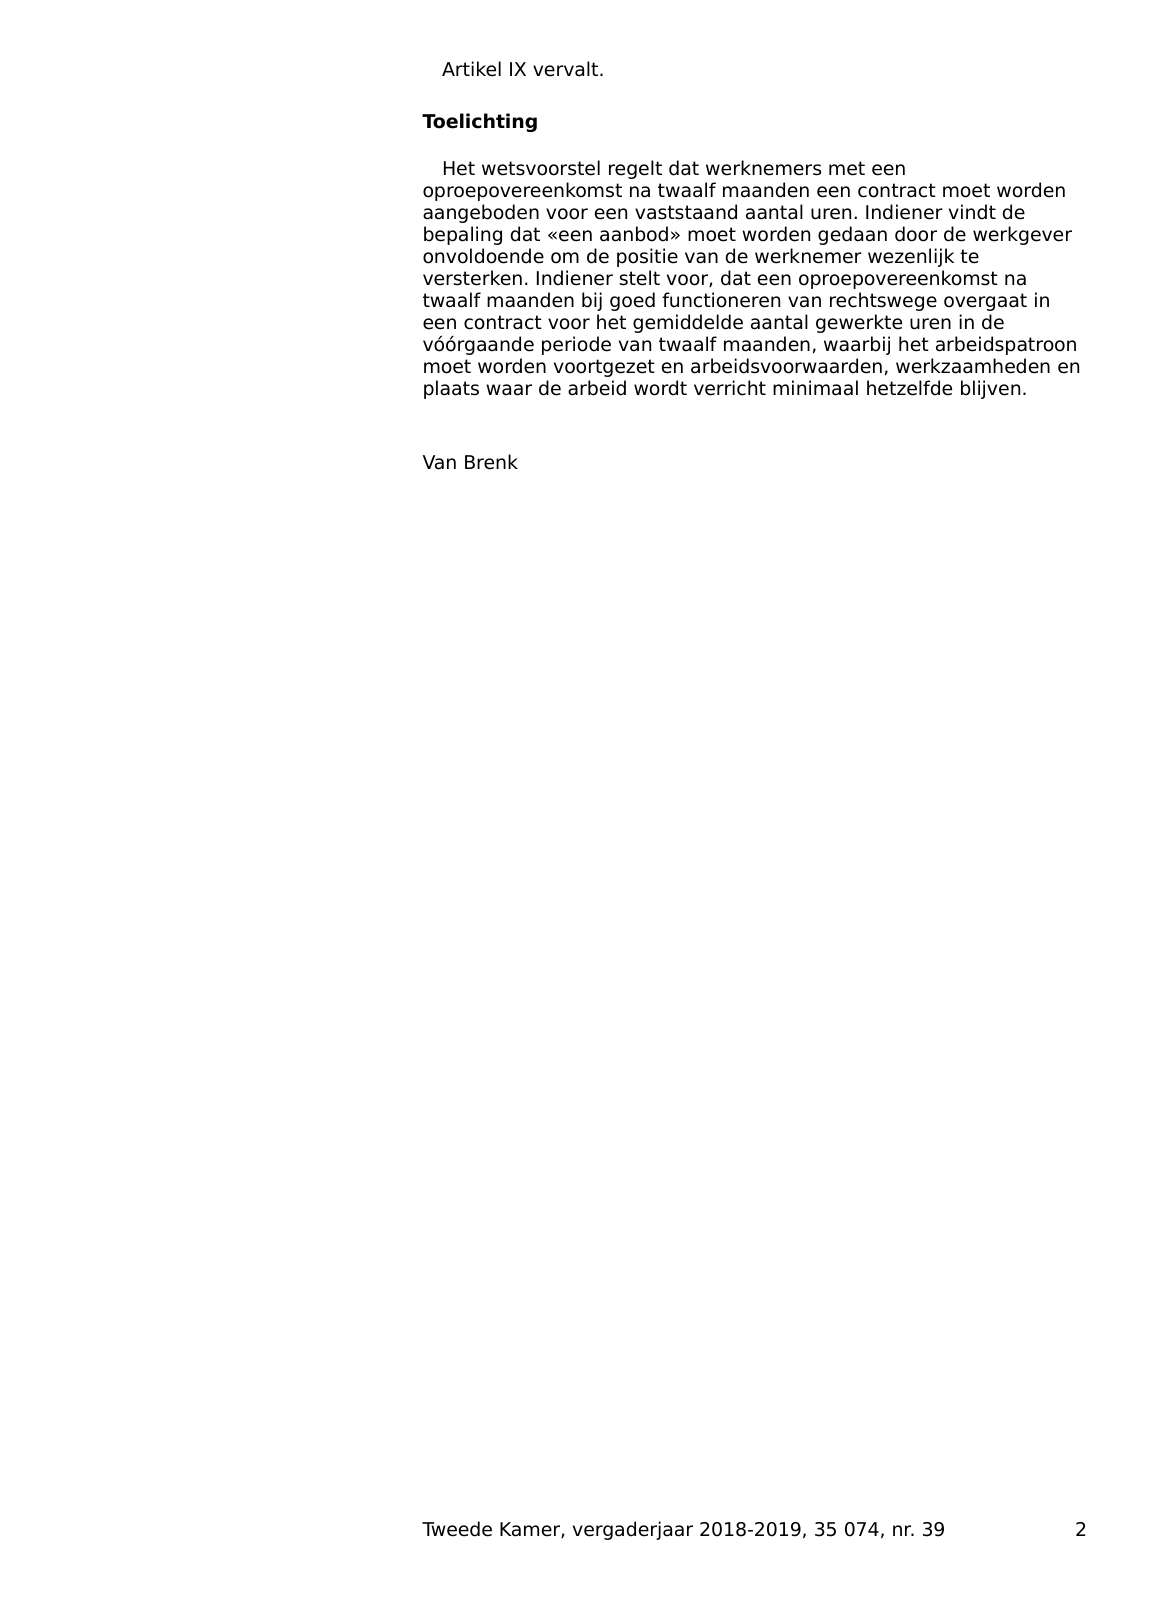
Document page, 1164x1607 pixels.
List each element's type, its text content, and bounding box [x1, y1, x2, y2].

text Artikel IX vervalt. [422, 59, 1087, 81]
text Het wetsvoorstel regelt dat werknemers met een oproepovereenkomst na twaalf maanden een contract moet worden aangeboden voor een vaststaand aantal uren. Indiener vindt de bepaling dat «een aanbod» moet worden gedaan door de werkgever onvoldoende om de positie van de werknemer wezenlijk te versterken. Indiener stelt voor, dat een oproepovereenkomst na twaalf maanden bij goed functioneren van rechtswege overgaat in een contract voor het gemiddelde aantal gewerkte uren in de vóórgaande periode van twaalf maanden, waarbij het arbeidspatroon moet worden voortgezet en arbeidsvoorwaarden, werkzaamheden en plaats waar de arbeid wordt verricht minimaal hetzelfde blijven. [422, 158, 1087, 400]
text Van Brenk [422, 430, 1087, 474]
subtitle Toelichting [422, 111, 1087, 133]
